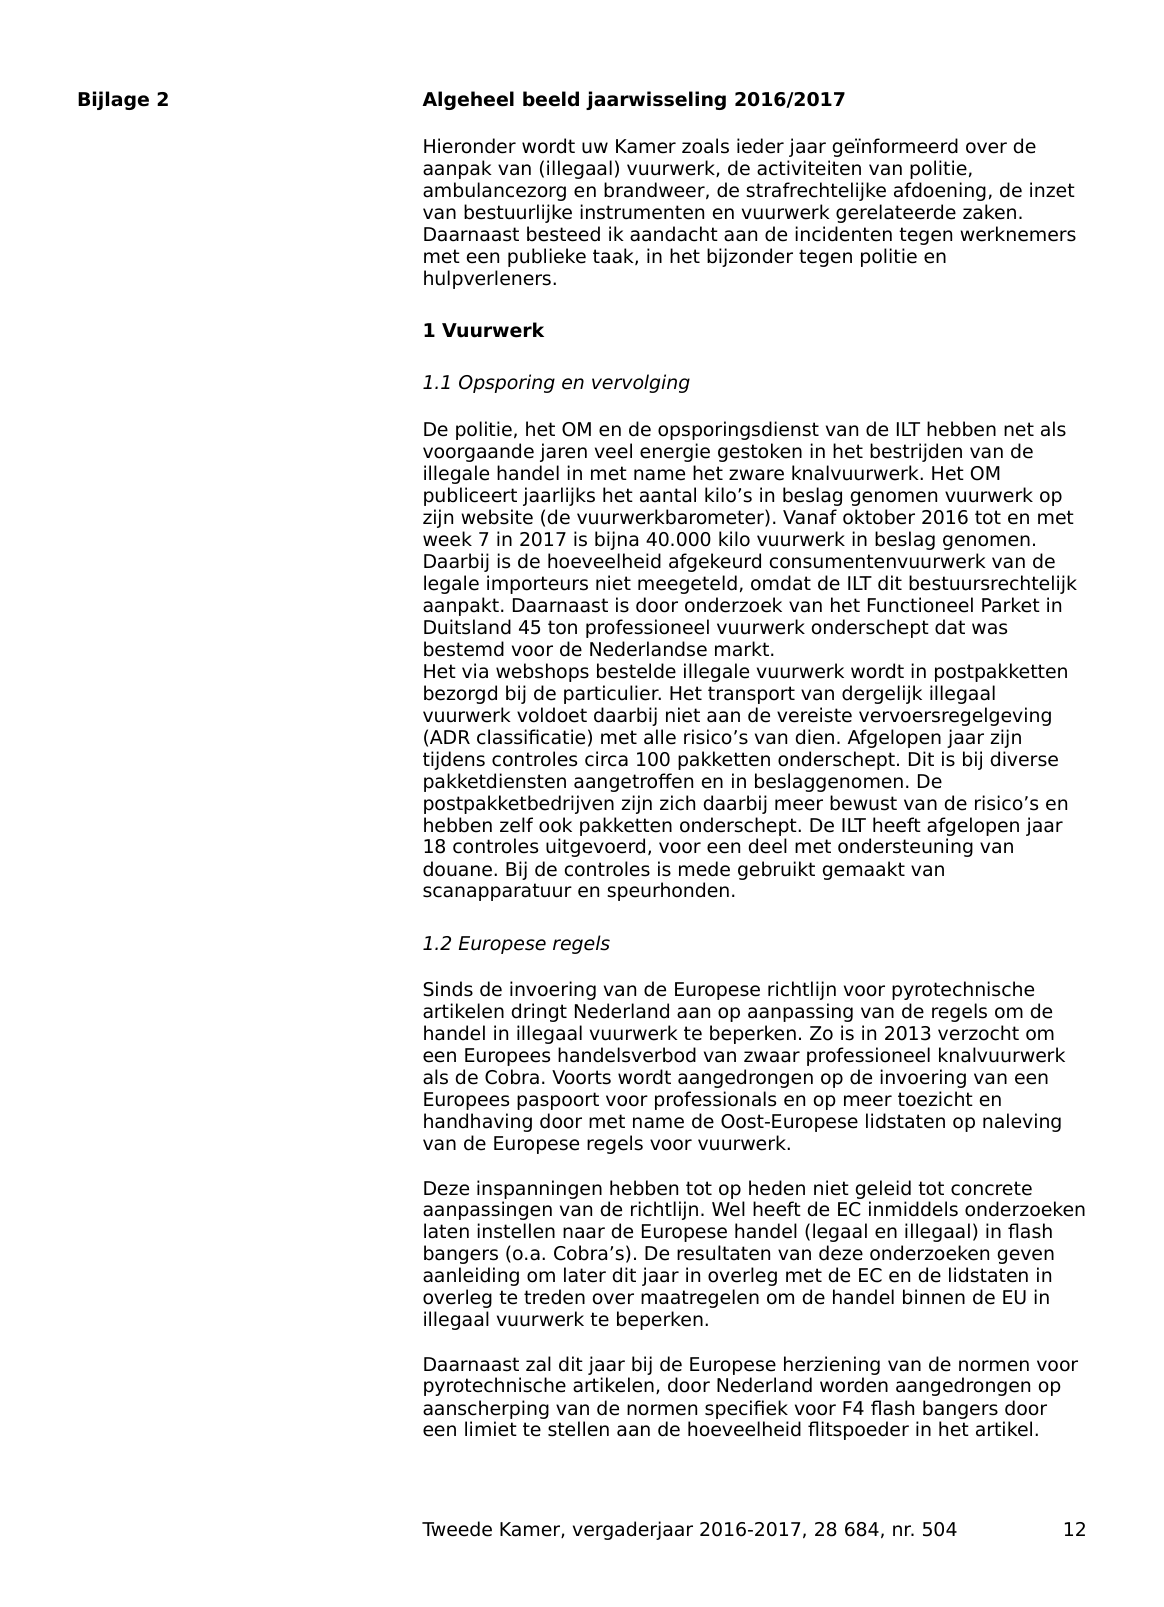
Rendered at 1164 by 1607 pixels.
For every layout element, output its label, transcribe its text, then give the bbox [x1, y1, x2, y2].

text Hieronder wordt uw Kamer zoals ieder jaar geïnformeerd over de aanpak van (illegaal) vuurwerk, de activiteiten van politie, ambulancezorg en brandweer, de strafrechtelijke afdoening, de inzet van bestuurlijke instrumenten en vuurwerk gerelateerde zaken. Daarnaast besteed ik aandacht aan de incidenten tegen werknemers met een publieke taak, in het bijzonder tegen politie en hulpverleners. [422, 136, 1087, 290]
subtitle 1.2 Europese regels [422, 932, 1087, 954]
text Daarnaast zal dit jaar bij de Europese herziening van de normen voor pyrotechnische artikelen, door Nederland worden aangedrongen op aanscherping van de normen specifiek voor F4 flash bangers door een limiet te stellen aan de hoeveelheid flitspoeder in het artikel. [422, 1353, 1087, 1441]
subtitle 1 Vuurwerk [422, 320, 1087, 342]
subtitle 1.1 Opsporing en vervolging [422, 372, 1087, 394]
subtitle Bijlage 2 Algeheel beeld jaarwisseling 2016/2017 [77, 89, 1087, 111]
text Het via webshops bestelde illegale vuurwerk wordt in postpakketten bezorgd bij de particulier. Het transport van dergelijk illegaal vuurwerk voldoet daarbij niet aan de vereiste vervoersregelgeving (ADR classificatie) met alle risico’s van dien. Afgelopen jaar zijn tijdens controles circa 100 pakketten onderschept. Dit is bij diverse pakketdiensten aangetroffen en in beslaggenomen. De postpakketbedrijven zijn zich daarbij meer bewust van de risico’s en hebben zelf ook pakketten onderschept. De ILT heeft afgelopen jaar 18 controles uitgevoerd, voor een deel met ondersteuning van douane. Bij de controles is mede gebruikt gemaakt van scanapparatuur en speurhonden. [422, 661, 1087, 902]
text Sinds de invoering van de Europese richtlijn voor pyrotechnische artikelen dringt Nederland aan op aanpassing van de regels om de handel in illegaal vuurwerk te beperken. Zo is in 2013 verzocht om een Europees handelsverbod van zwaar professioneel knalvuurwerk als de Cobra. Voorts wordt aangedrongen op de invoering van een Europees paspoort voor professionals en op meer toezicht en handhaving door met name de Oost-Europese lidstaten op naleving van de Europese regels voor vuurwerk. [422, 979, 1087, 1155]
text Deze inspanningen hebben tot op heden niet geleid tot concrete aanpassingen van de richtlijn. Wel heeft de EC inmiddels onderzoeken laten instellen naar de Europese handel (legaal en illegaal) in flash bangers (o.a. Cobra’s). De resultaten van deze onderzoeken geven aanleiding om later dit jaar in overleg met de EC en de lidstaten in overleg te treden over maatregelen om de handel binnen de EU in illegaal vuurwerk te beperken. [422, 1177, 1087, 1331]
text De politie, het OM en de opsporingsdienst van de ILT hebben net als voorgaande jaren veel energie gestoken in het bestrijden van de illegale handel in met name het zware knalvuurwerk. Het OM publiceert jaarlijks het aantal kilo’s in beslag genomen vuurwerk op zijn website (de vuurwerkbarometer). Vanaf oktober 2016 tot en met week 7 in 2017 is bijna 40.000 kilo vuurwerk in beslag genomen. Daarbij is de hoeveelheid afgekeurd consumentenvuurwerk van de legale importeurs niet meegeteld, omdat de ILT dit bestuursrechtelijk aanpakt. Daarnaast is door onderzoek van het Functioneel Parket in Duitsland 45 ton professioneel vuurwerk onderschept dat was bestemd voor de Nederlandse markt. [422, 419, 1087, 661]
